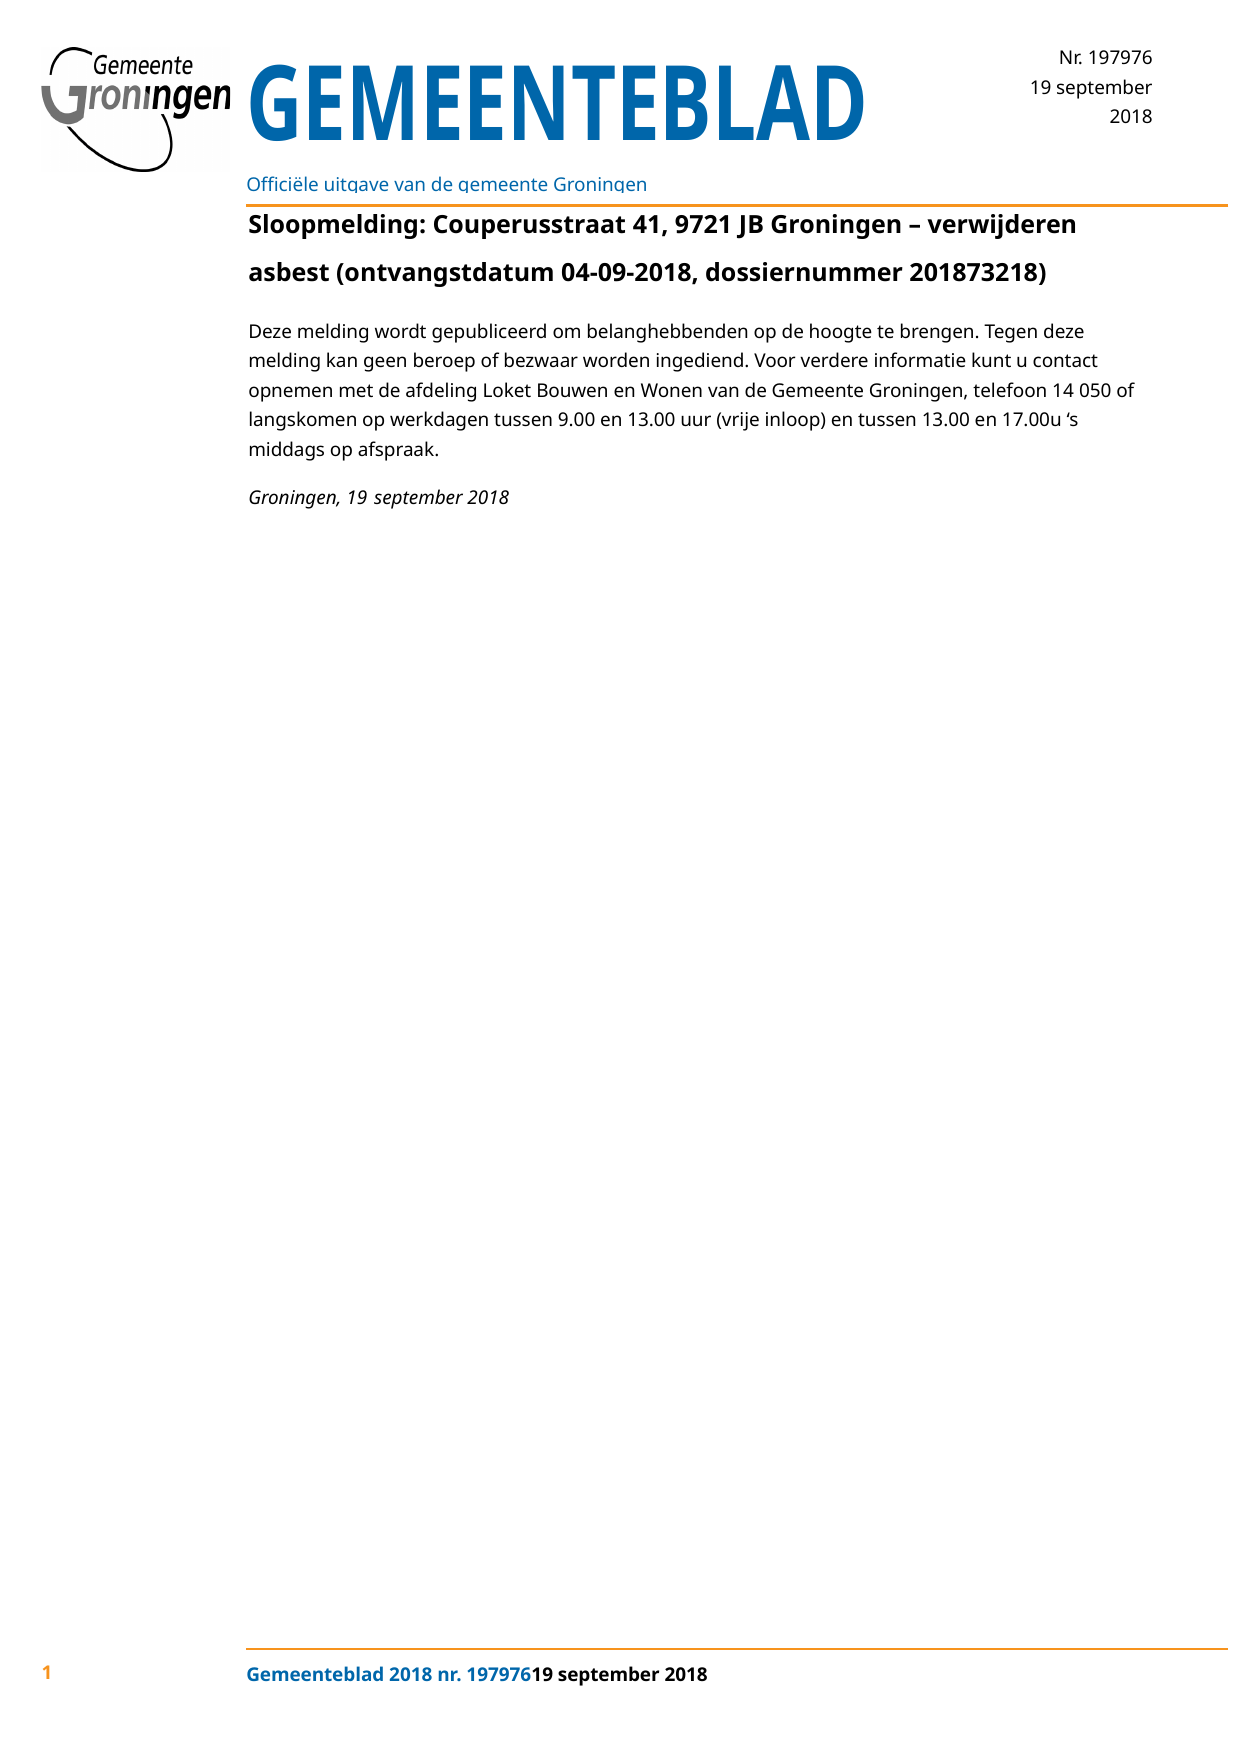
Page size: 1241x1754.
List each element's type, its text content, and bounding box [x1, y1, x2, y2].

text Deze melding wordt gepubliceerd om belanghebbenden op de hoogte te brengen. Tegen deze melding kan geen beroep of bezwaar worden ingediend. Voor verdere informatie kunt u contact opnemen met de afdeling Loket Bouwen en Wonen van de Gemeente Groningen, telefoon 14 050 of langskomen op werkdagen tussen 9.00 en 13.00 uur (vrije inloop) en tussen 13.00 en 17.00u ‘s middags op afspraak. [248, 318, 1152, 462]
text Groningen, 19 september 2018 [248, 484, 1152, 510]
picture [41, 47, 231, 172]
text Sloopmelding: Couperusstraat 41, 9721 JB Groningen – verwijderen asbest (ontvangstdatum 04-09-2018, dossiernummer 201873218) [248, 207, 1152, 288]
